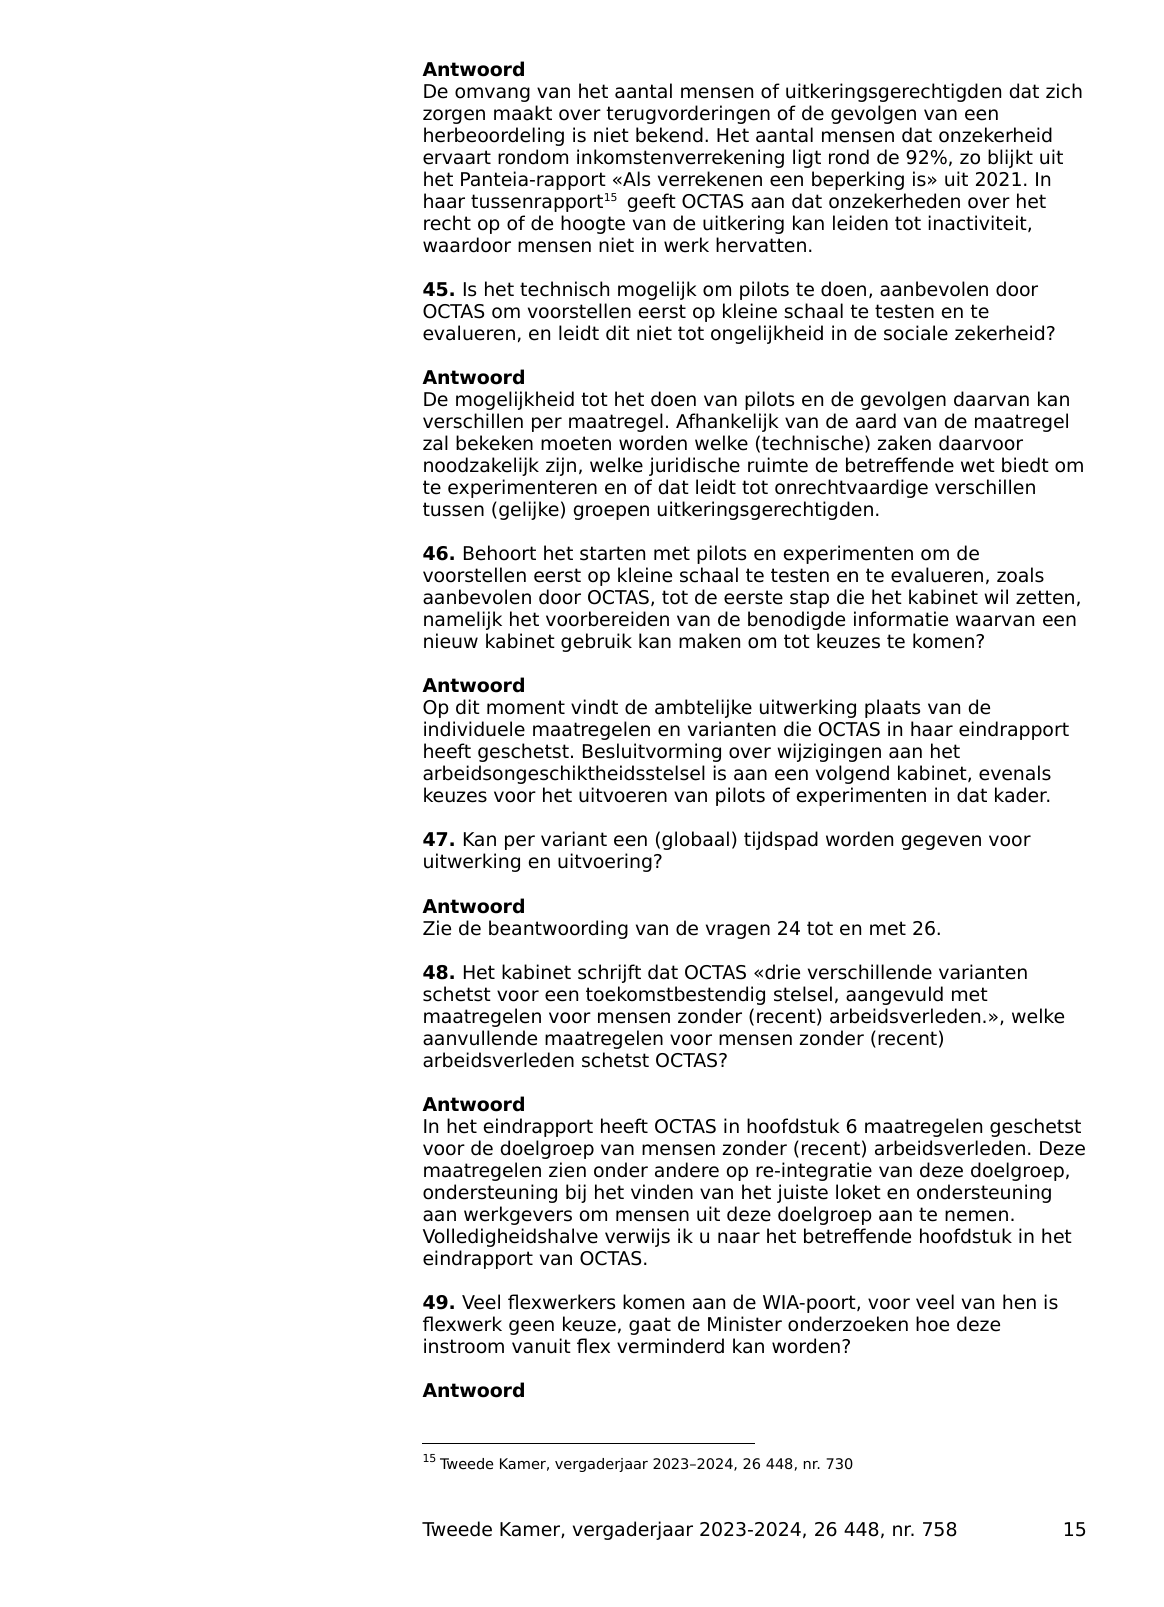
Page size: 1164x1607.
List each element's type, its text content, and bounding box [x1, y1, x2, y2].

text 47. Kan per variant een (globaal) tijdspad worden gegeven voor uitwerking en uitvoering? [422, 829, 1087, 873]
text Antwoord [422, 896, 1087, 917]
text In het eindrapport heeft OCTAS in hoofdstuk 6 maatregelen geschetst voor de doelgroep van mensen zonder (recent) arbeidsverleden. Deze maatregelen zien onder andere op re-integratie van deze doelgroep, ondersteuning bij het vinden van het juiste loket en ondersteuning aan werkgevers om mensen uit deze doelgroep aan te nemen. Volledigheidshalve verwijs ik u naar het betreffende hoofdstuk in het eindrapport van OCTAS. [422, 1116, 1087, 1269]
text 46. Behoort het starten met pilots en experimenten om de voorstellen eerst op kleine schaal te testen en te evalueren, zoals aanbevolen door OCTAS, tot de eerste stap die het kabinet wil zetten, namelijk het voorbereiden van de benodigde informatie waarvan een nieuw kabinet gebruik kan maken om tot keuzes te komen? [422, 543, 1087, 653]
text 49. Veel flexwerkers komen aan de WIA-poort, voor veel van hen is flexwerk geen keuze, gaat de Minister onderzoeken hoe deze instroom vanuit flex verminderd kan worden? [422, 1292, 1087, 1358]
text Zie de beantwoording van de vragen 24 tot en met 26. [422, 917, 1087, 939]
text 45. Is het technisch mogelijk om pilots te doen, aanbevolen door OCTAS om voorstellen eerst op kleine schaal te testen en te evalueren, en leidt dit niet tot ongelijkheid in de sociale zekerheid? [422, 279, 1087, 345]
text De omvang van het aantal mensen of uitkeringsgerechtigden dat zich zorgen maakt over terugvorderingen of de gevolgen van een herbeoordeling is niet bekend. Het aantal mensen dat onzekerheid ervaart rondom inkomstenverrekening ligt rond de 92%, zo blijkt uit het Panteia-rapport «Als verrekenen een beperking is» uit 2021. In haar tussenrapport geeft OCTAS aan dat onzekerheden over het recht op of de hoogte van de uitkering kan leiden tot inactiviteit, waardoor mensen niet in werk hervatten. [422, 81, 1087, 257]
text De mogelijkheid tot het doen van pilots en de gevolgen daarvan kan verschillen per maatregel. Afhankelijk van de aard van de maatregel zal bekeken moeten worden welke (technische) zaken daarvoor noodzakelijk zijn, welke juridische ruimte de betreffende wet biedt om te experimenteren en of dat leidt tot onrechtvaardige verschillen tussen (gelijke) groepen uitkeringsgerechtigden. [422, 389, 1087, 521]
text Antwoord [422, 59, 1087, 81]
text Tweede Kamer, vergaderjaar 2023–2024, 26 448, nr. 730 [422, 1452, 1087, 1474]
text 48. Het kabinet schrijft dat OCTAS «drie verschillende varianten schetst voor een toekomstbestendig stelsel, aangevuld met maatregelen voor mensen zonder (recent) arbeidsverleden.», welke aanvullende maatregelen voor mensen zonder (recent) arbeidsverleden schetst OCTAS? [422, 962, 1087, 1072]
text Antwoord [422, 1380, 1087, 1402]
text Antwoord [422, 367, 1087, 389]
text Antwoord [422, 1094, 1087, 1116]
text Op dit moment vindt de ambtelijke uitwerking plaats van de individuele maatregelen en varianten die OCTAS in haar eindrapport heeft geschetst. Besluitvorming over wijzigingen aan het arbeidsongeschiktheidsstelsel is aan een volgend kabinet, evenals keuzes voor het uitvoeren van pilots of experimenten in dat kader. [422, 697, 1087, 807]
text Antwoord [422, 675, 1087, 697]
